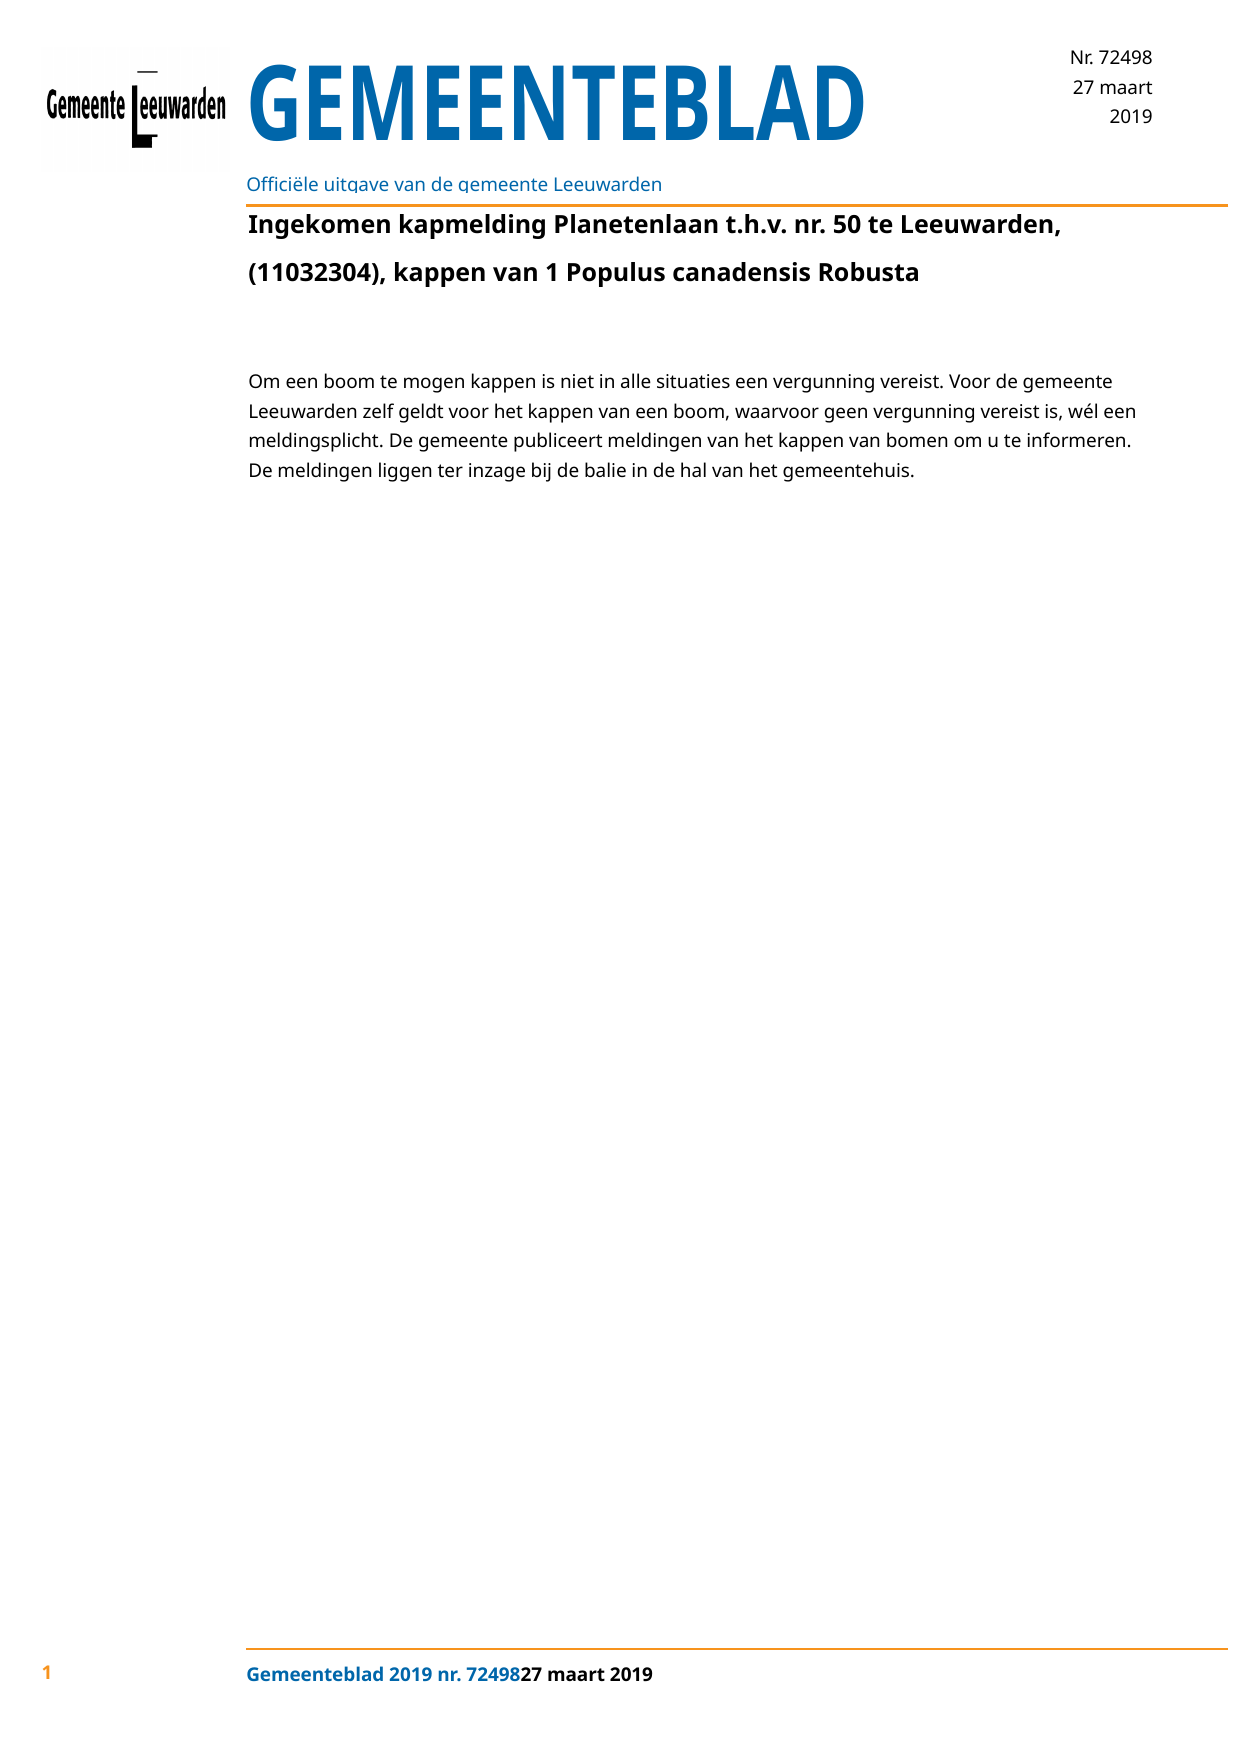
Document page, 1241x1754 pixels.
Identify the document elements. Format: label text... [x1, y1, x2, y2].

picture [41, 47, 231, 172]
text Om een boom te mogen kappen is niet in alle situaties een vergunning vereist. Voor de gemeente Leeuwarden zelf geldt voor het kappen van een boom, waarvoor geen vergunning vereist is, wél een meldingsplicht. De gemeente publiceert meldingen van het kappen van bomen om u te informeren. De meldingen liggen ter inzage bij de balie in de hal van het gemeentehuis. [248, 368, 1152, 483]
text Ingekomen kapmelding Planetenlaan t.h.v. nr. 50 te Leeuwarden, (11032304), kappen van 1 Populus canadensis Robusta [248, 207, 1152, 288]
